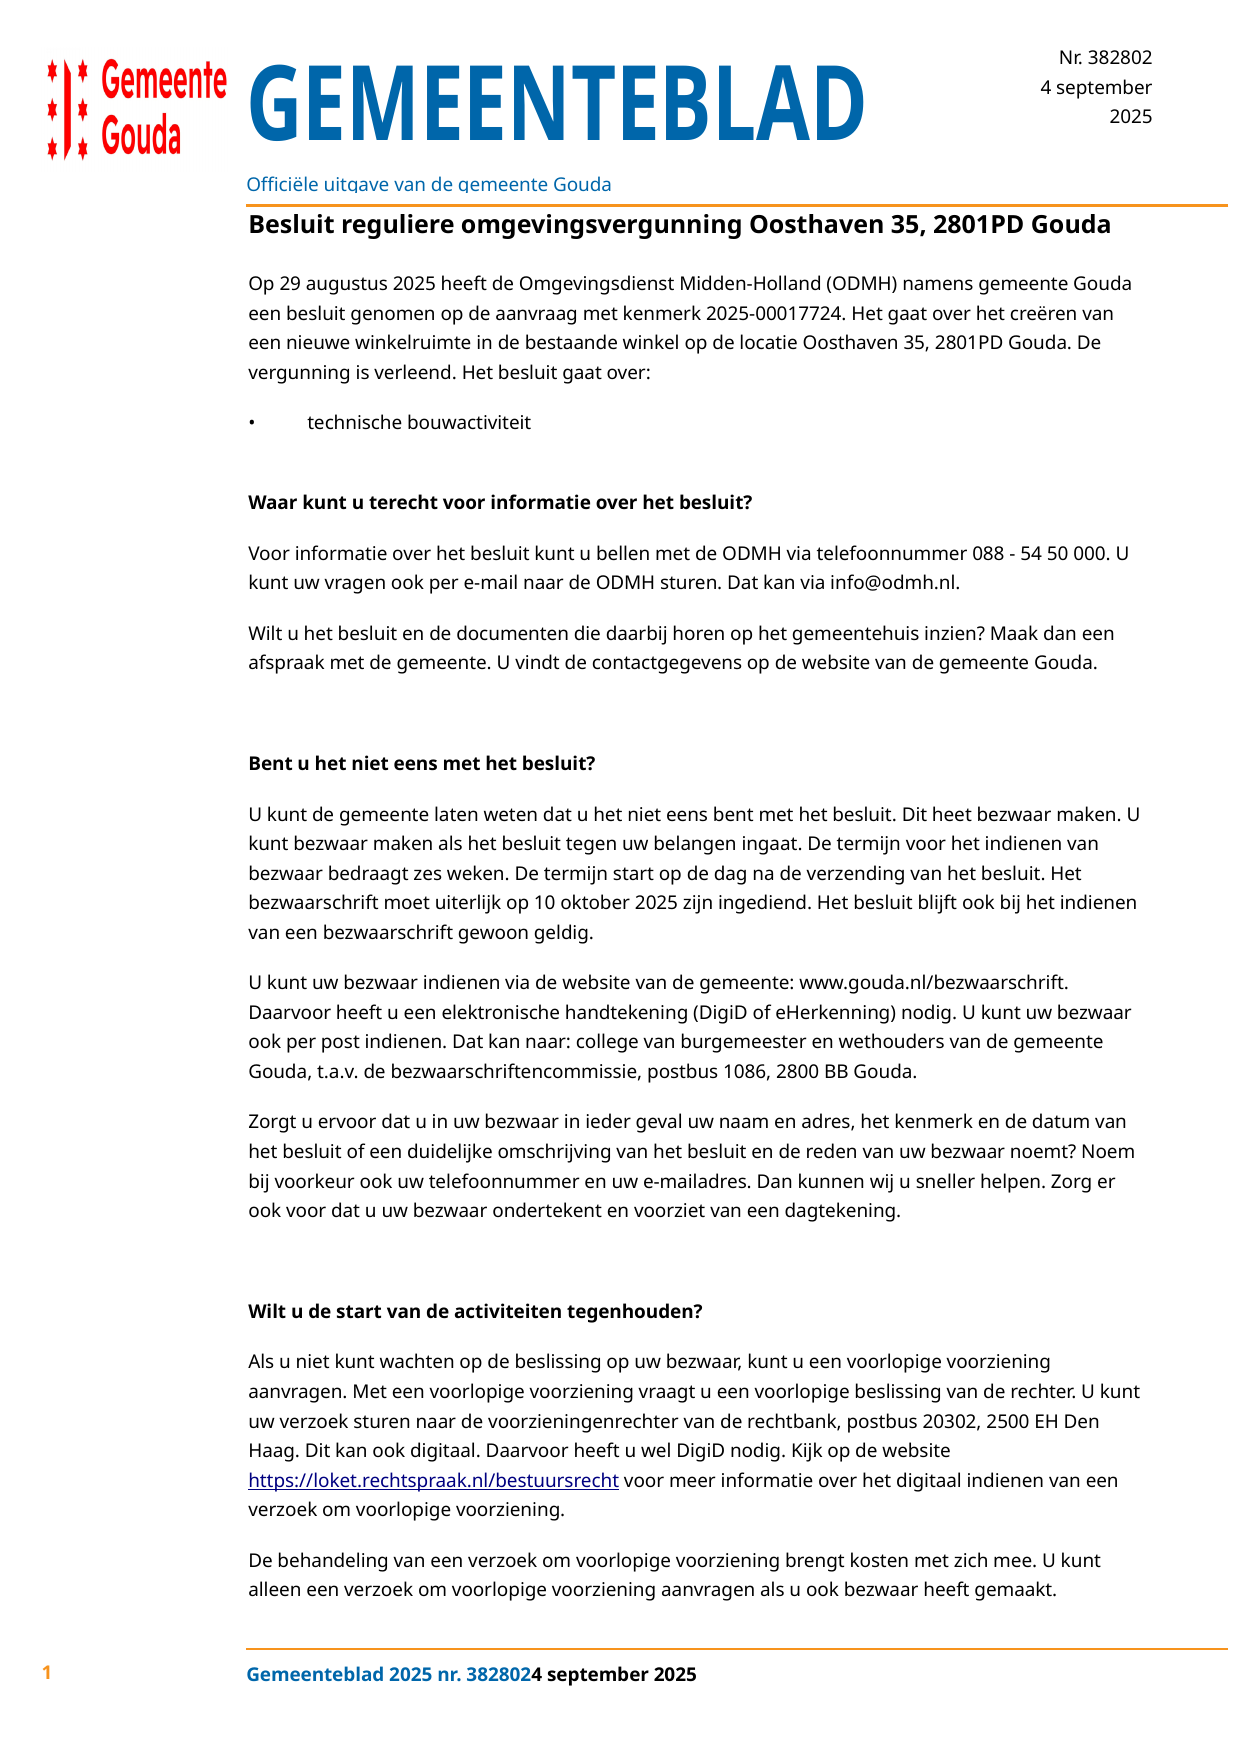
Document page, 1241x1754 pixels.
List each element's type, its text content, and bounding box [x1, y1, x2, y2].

text Wilt u de start van de activiteiten tegenhouden? [248, 1298, 1152, 1324]
text Waar kunt u terecht voor informatie over het besluit? [248, 489, 1152, 515]
text Zorgt u ervoor dat u in uw bezwaar in ieder geval uw naam en adres, het kenmerk en de datum van het besluit of een duidelijke omschrijving van het besluit en de reden van uw bezwaar noemt? Noem bij voorkeur ook uw telefoonnummer en uw e-mailadres. Dan kunnen wij u sneller helpen. Zorg er ook voor dat u uw bezwaar ondertekent en voorziet van een dagtekening. [248, 1109, 1152, 1223]
text Voor informatie over het besluit kunt u bellen met de ODMH via telefoonnummer 088 - 54 50 000. U kunt uw vragen ook per e-mail naar de ODMH sturen. Dat kan via info@odmh.nl. [248, 540, 1152, 595]
text De behandeling van een verzoek om voorlopige voorziening brengt kosten met zich mee. U kunt alleen een verzoek om voorlopige voorziening aanvragen als u ook bezwaar heeft gemaakt. [248, 1547, 1152, 1602]
text Bent u het niet eens met het besluit? [248, 750, 1152, 776]
text Op 29 augustus 2025 heeft de Omgevingsdienst Midden-Holland (ODMH) namens gemeente Gouda een besluit genomen op de aanvraag met kenmerk 2025-00017724. Het gaat over het creëren van een nieuwe winkelruimte in de bestaande winkel op de locatie Oosthaven 35, 2801PD Gouda. De vergunning is verleend. Het besluit gaat over: [248, 270, 1152, 385]
text Wilt u het besluit en de documenten die daarbij horen op het gemeentehuis inzien? Maak dan een afspraak met de gemeente. U vindt de contactgegevens op de website van de gemeente Gouda. [248, 620, 1152, 675]
text U kunt uw bezwaar indienen via de website van de gemeente: www.gouda.nl/bezwaarschrift. Daarvoor heeft u een elektronische handtekening (DigiD of eHerkenning) nodig. U kunt uw bezwaar ook per post indienen. Dat kan naar: college van burgemeester en wethouders van de gemeente Gouda, t.a.v. de bezwaarschriftencommissie, postbus 1086, 2800 BB Gouda. [248, 969, 1152, 1084]
text Als u niet kunt wachten op de beslissing op uw bezwaar, kunt u een voorlopige voorziening aanvragen. Met een voorlopige voorziening vraagt u een voorlopige beslissing van de rechter. U kunt uw verzoek sturen naar de voorzieningenrechter van de rechtbank, postbus 20302, 2500 EH Den Haag. Dit kan ook digitaal. Daarvoor heeft u wel DigiD nodig. Kijk op de website https://loket.rechtspraak.nl/bestuursrecht voor meer informatie over het digitaal indienen van een verzoek om voorlopige voorziening. [248, 1349, 1152, 1522]
picture [41, 47, 231, 172]
text U kunt de gemeente laten weten dat u het niet eens bent met het besluit. Dit heet bezwaar maken. U kunt bezwaar maken als het besluit tegen uw belangen ingaat. De termijn voor het indienen van bezwaar bedraagt zes weken. De termijn start op de dag na de verzending van het besluit. Het bezwaarschrift moet uiterlijk op 10 oktober 2025 zijn ingediend. Het besluit blijft ook bij het indienen van een bezwaarschrift gewoon geldig. [248, 801, 1152, 945]
list technische bouwactiviteit [248, 409, 1152, 435]
text Besluit reguliere omgevingsvergunning Oosthaven 35, 2801PD Gouda [248, 207, 1152, 241]
